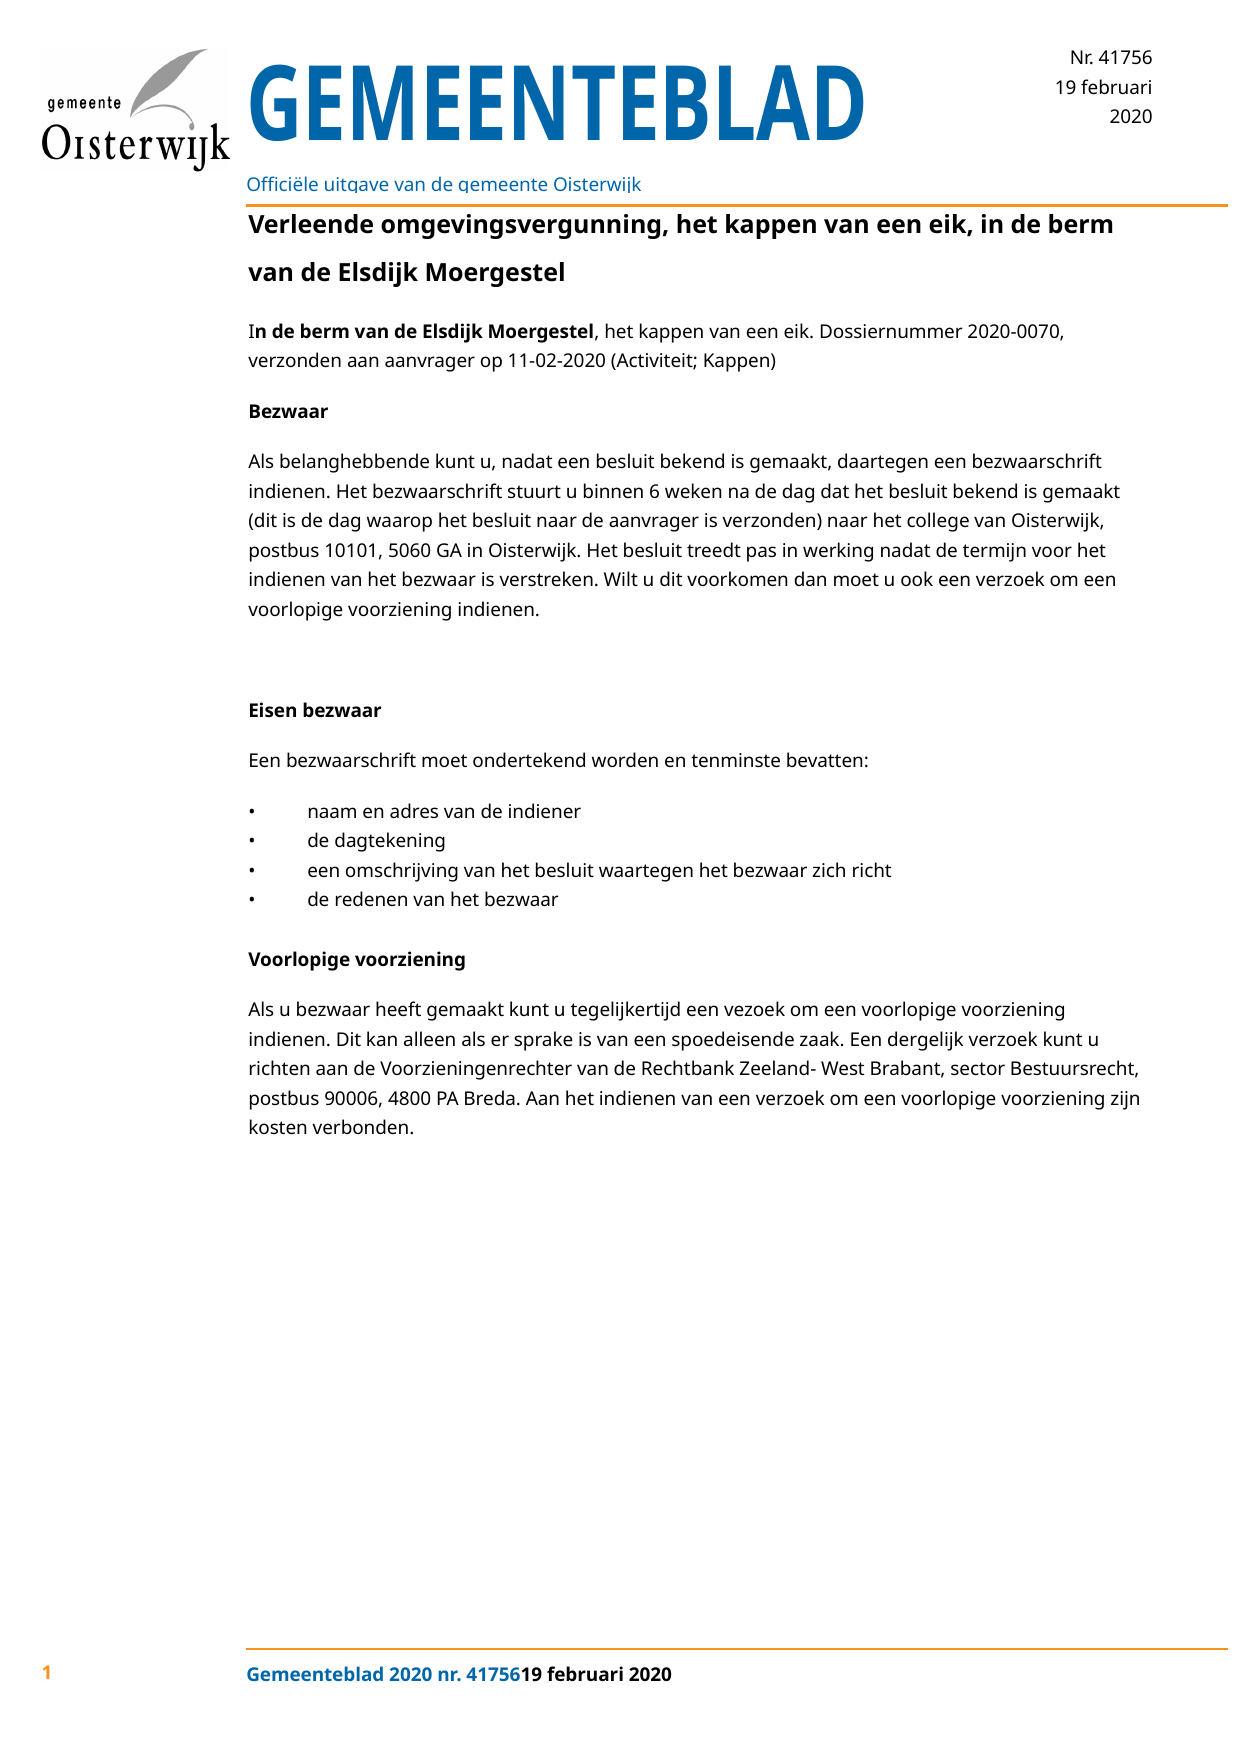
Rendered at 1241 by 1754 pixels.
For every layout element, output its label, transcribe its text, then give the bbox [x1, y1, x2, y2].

text In de berm van de Elsdijk Moergestel, het kappen van een eik. Dossiernummer 2020-0070, verzonden aan aanvrager op 11-02-2020 (Activiteit; Kappen) [248, 318, 1152, 373]
list naam en adres van de indiener [248, 798, 1152, 824]
picture [41, 47, 231, 172]
list een omschrijving van het besluit waartegen het bezwaar zich richt [248, 857, 1152, 883]
list de redenen van het bezwaar [248, 887, 1152, 912]
text Bezwaar [248, 398, 1152, 424]
text Verleende omgevingsvergunning, het kappen van een eik, in de berm van de Elsdijk Moergestel [248, 207, 1152, 288]
list de dagtekening [248, 827, 1152, 853]
text Eisen bezwaar [248, 697, 1152, 723]
text Voorlopige voorziening [248, 946, 1152, 972]
text Een bezwaarschrift moet ondertekend worden en tenminste bevatten: [248, 747, 1152, 773]
text Als u bezwaar heeft gemaakt kunt u tegelijkertijd een vezoek om een voorlopige voorziening indienen. Dit kan alleen als er sprake is van een spoedeisende zaak. Een dergelijk verzoek kunt u richten aan de Voorzieningenrechter van de Rechtbank Zeeland- West Brabant, sector Bestuursrecht, postbus 90006, 4800 PA Breda. Aan het indienen van een verzoek om een voorlopige voorziening zijn kosten verbonden. [248, 996, 1152, 1140]
text Als belanghebbende kunt u, nadat een besluit bekend is gemaakt, daartegen een bezwaarschrift indienen. Het bezwaarschrift stuurt u binnen 6 weken na de dag dat het besluit bekend is gemaakt (dit is de dag waarop het besluit naar de aanvrager is verzonden) naar het college van Oisterwijk, postbus 10101, 5060 GA in Oisterwijk. Het besluit treedt pas in werking nadat de termijn voor het indienen van het bezwaar is verstreken. Wilt u dit voorkomen dan moet u ook een verzoek om een voorlopige voorziening indienen. [248, 448, 1152, 622]
